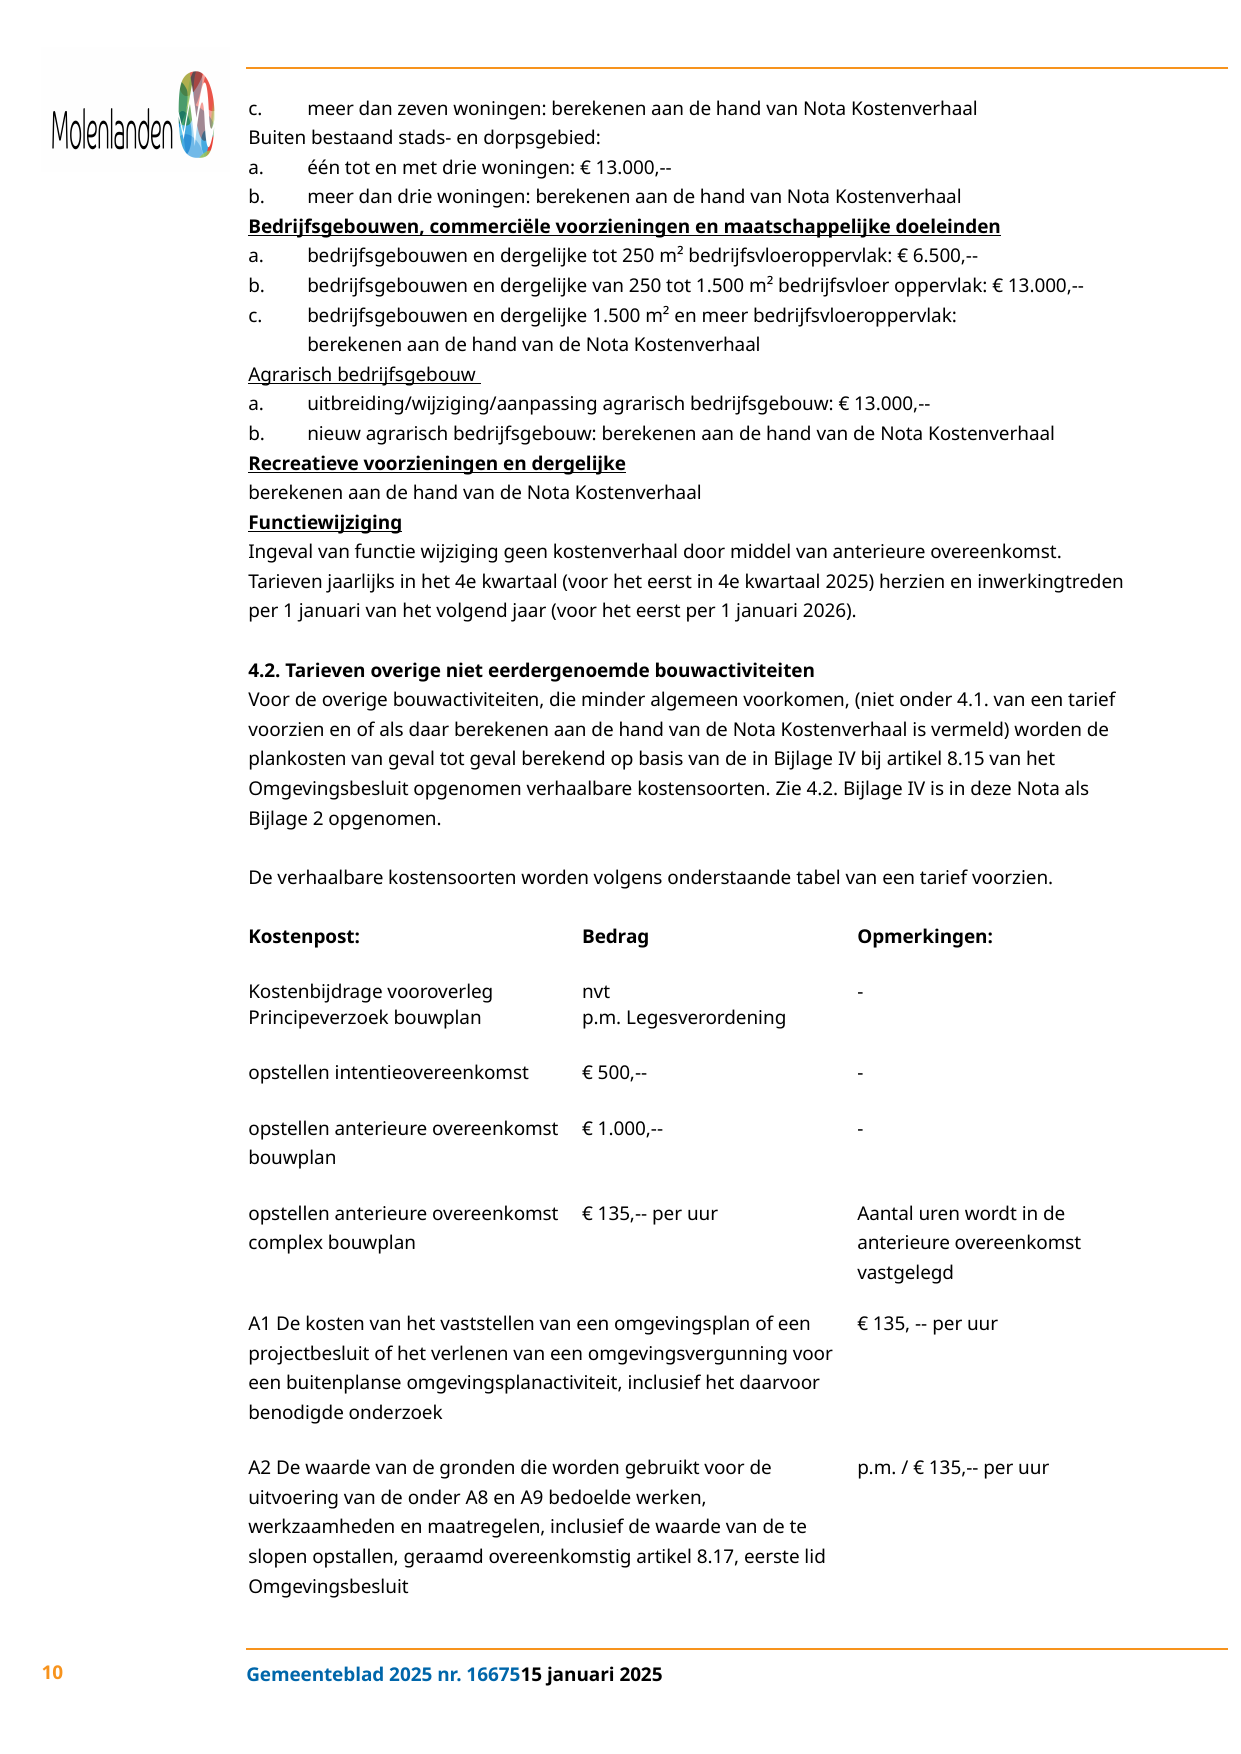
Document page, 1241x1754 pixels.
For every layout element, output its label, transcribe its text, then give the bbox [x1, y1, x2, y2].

list nieuw agrarisch bedrijfsgebouw: berekenen aan de hand van de Nota Kostenverhaal [248, 420, 1152, 446]
list bedrijfsgebouwen en dergelijke 1.500 m² en meer bedrijfsvloeroppervlak: [248, 302, 1152, 328]
table_cell - [857, 1115, 1152, 1200]
table_cell [857, 1285, 1152, 1310]
list uitbreiding/wijziging/aanpassing agrarisch bedrijfsgebouw: € 13.000,-- [248, 391, 1152, 416]
list bedrijfsgebouwen en dergelijke van 250 tot 1.500 m² bedrijfsvloer oppervlak: € 13.000,-- [248, 272, 1152, 298]
list meer dan drie woningen: berekenen aan de hand van Nota Kostenverhaal [248, 183, 1152, 209]
table_cell Kostenbijdrage vooroverleg [248, 979, 582, 1004]
table_cell nvt [582, 979, 857, 1004]
table_cell € 1.000,-- [582, 1115, 857, 1200]
table_cell A2 De waarde van de gronden die worden gebruikt voor de uitvoering van de onder A8 en A9 bedoelde werken, werkzaamheden en maatregelen, inclusief de waarde van de te slopen opstallen, geraamd overeenkomstig artikel 8.17, eerste lid Omgevingsbesluit [248, 1455, 857, 1598]
text berekenen aan de hand van de Nota Kostenverhaal [248, 479, 1152, 505]
table_cell p.m. Legesverordening [582, 1004, 857, 1059]
text De verhaalbare kostensoorten worden volgens onderstaande tabel van een tarief voorzien. [248, 864, 1152, 890]
text Functiewijziging [248, 509, 1152, 535]
table_header Opmerkingen: [857, 923, 1152, 978]
table_cell - [857, 1060, 1152, 1115]
list bedrijfsgebouwen en dergelijke tot 250 m² bedrijfsvloeroppervlak: € 6.500,-- [248, 243, 1152, 268]
text Recreatieve voorzieningen en dergelijke [248, 450, 1152, 476]
list meer dan zeven woningen: berekenen aan de hand van Nota Kostenverhaal [248, 95, 1152, 121]
table_cell p.m. / € 135,-- per uur [857, 1455, 1152, 1598]
table_cell Principeverzoek bouwplan [248, 1004, 582, 1059]
table_cell - [857, 979, 1152, 1004]
table_cell Aantal uren wordt in de anterieure overeenkomst vastgelegd [857, 1200, 1152, 1285]
text Tarieven jaarlijks in het 4e kwartaal (voor het eerst in 4e kwartaal 2025) herzien en inwerkingtreden per 1 januari van het volgend jaar (voor het eerst per 1 januari 2026). [248, 568, 1152, 623]
table_cell opstellen intentieovereenkomst [248, 1060, 582, 1115]
text Agrarisch bedrijfsgebouw [248, 361, 1152, 387]
table_cell opstellen anterieure overeenkomst complex bouwplan [248, 1200, 582, 1285]
list één tot en met drie woningen: € 13.000,-- [248, 154, 1152, 180]
table_cell € 135, -- per uur [857, 1310, 1152, 1454]
picture [41, 47, 231, 172]
table_header Kostenpost: [248, 923, 582, 978]
text Ingeval van functie wijziging geen kostenverhaal door middel van anterieure overeenkomst. [248, 538, 1152, 564]
list berekenen aan de hand van de Nota Kostenverhaal [248, 331, 1152, 357]
table_cell € 500,-- [582, 1060, 857, 1115]
table_cell opstellen anterieure overeenkomst bouwplan [248, 1115, 582, 1200]
table_cell [857, 1004, 1152, 1059]
text 4.2. Tarieven overige niet eerdergenoemde bouwactiviteiten [248, 657, 1152, 683]
table_cell € 135,-- per uur [582, 1200, 857, 1285]
text Voor de overige bouwactiviteiten, die minder algemeen voorkomen, (niet onder 4.1. van een tarief voorzien en of als daar berekenen aan de hand van de Nota Kostenverhaal is vermeld) worden de plankosten van geval tot geval berekend op basis van de in Bijlage IV bij artikel 8.15 van het Omgevingsbesluit opgenomen verhaalbare kostensoorten. Zie 4.2. Bijlage IV is in deze Nota als Bijlage 2 opgenomen. [248, 686, 1152, 831]
text Buiten bestaand stads- en dorpsgebied: [248, 124, 1152, 150]
text Bedrijfsgebouwen, commerciële voorzieningen en maatschappelijke doeleinden [248, 213, 1152, 239]
table_cell A1 De kosten van het vaststellen van een omgevingsplan of een projectbesluit of het verlenen van een omgevingsvergunning voor een buitenplanse omgevingsplanactiviteit, inclusief het daarvoor benodigde onderzoek [248, 1310, 857, 1454]
table_cell [248, 1285, 857, 1310]
table_header Bedrag [582, 923, 857, 978]
